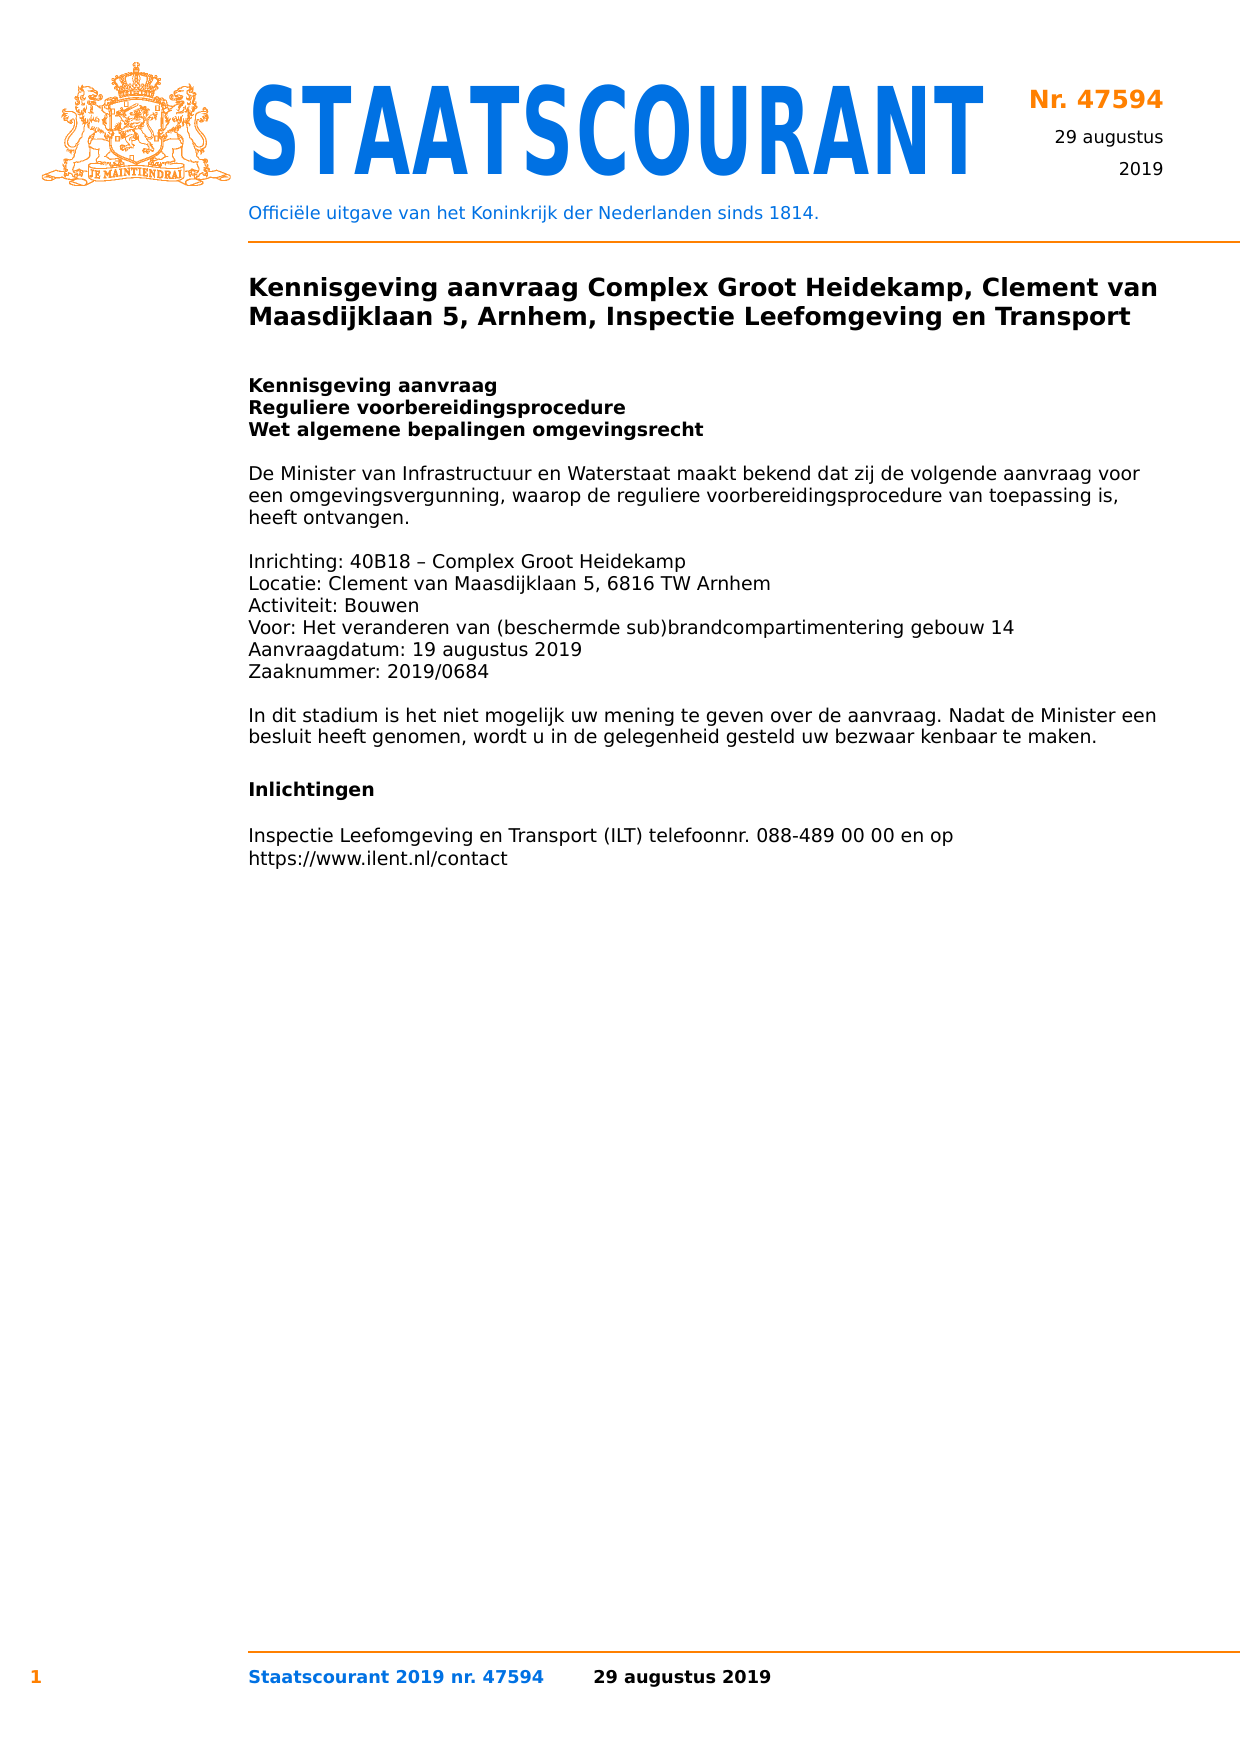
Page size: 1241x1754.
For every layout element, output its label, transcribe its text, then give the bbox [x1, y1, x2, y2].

table_header [25, 62, 248, 241]
picture [41, 62, 231, 186]
text Wet algemene bepalingen omgevingsrecht [248, 419, 1163, 441]
text Activiteit: Bouwen [248, 595, 1163, 617]
text Inspectie Leefomgeving en Transport (ILT) telefoonnr. 088-489 00 00 en op https://www.ilent.nl/contact [248, 825, 1163, 869]
text Reguliere voorbereidingsprocedure [248, 397, 1163, 419]
text Zaaknummer: 2019/0684 [248, 661, 1163, 683]
text Locatie: Clement van Maasdijklaan 5, 6816 TW Arnhem [248, 573, 1163, 595]
subtitle Kennisgeving aanvraag Complex Groot Heidekamp, Clement van Maasdijklaan 5, Arnhem, Inspectie Leefomgeving en Transport [248, 273, 1163, 331]
text In dit stadium is het niet mogelijk uw mening te geven over de aanvraag. Nadat de Minister een besluit heeft genomen, wordt u in de gelegenheid gesteld uw bezwaar kenbaar te maken. [248, 704, 1163, 748]
table_header Nr. 47594 [998, 62, 1240, 121]
table_cell 29 augustus [998, 121, 1240, 153]
text Kennisgeving aanvraag [248, 375, 1163, 397]
table_cell 2019 [998, 153, 1240, 203]
table_cell Officiële uitgave van het Koninkrijk der Nederlanden sinds 1814. [248, 203, 1240, 241]
text Voor: Het veranderen van (beschermde sub)brandcompartimentering gebouw 14 [248, 617, 1163, 639]
table_header STAATSCOURANT [248, 62, 998, 203]
text De Minister van Infrastructuur en Waterstaat maakt bekend dat zij de volgende aanvraag voor een omgevingsvergunning, waarop de reguliere voorbereidingsprocedure van toepassing is, heeft ontvangen. [248, 463, 1163, 529]
text Aanvraagdatum: 19 augustus 2019 [248, 639, 1163, 661]
subtitle Inlichtingen [248, 778, 1163, 800]
text Inrichting: 40B18 – Complex Groot Heidekamp [248, 551, 1163, 573]
